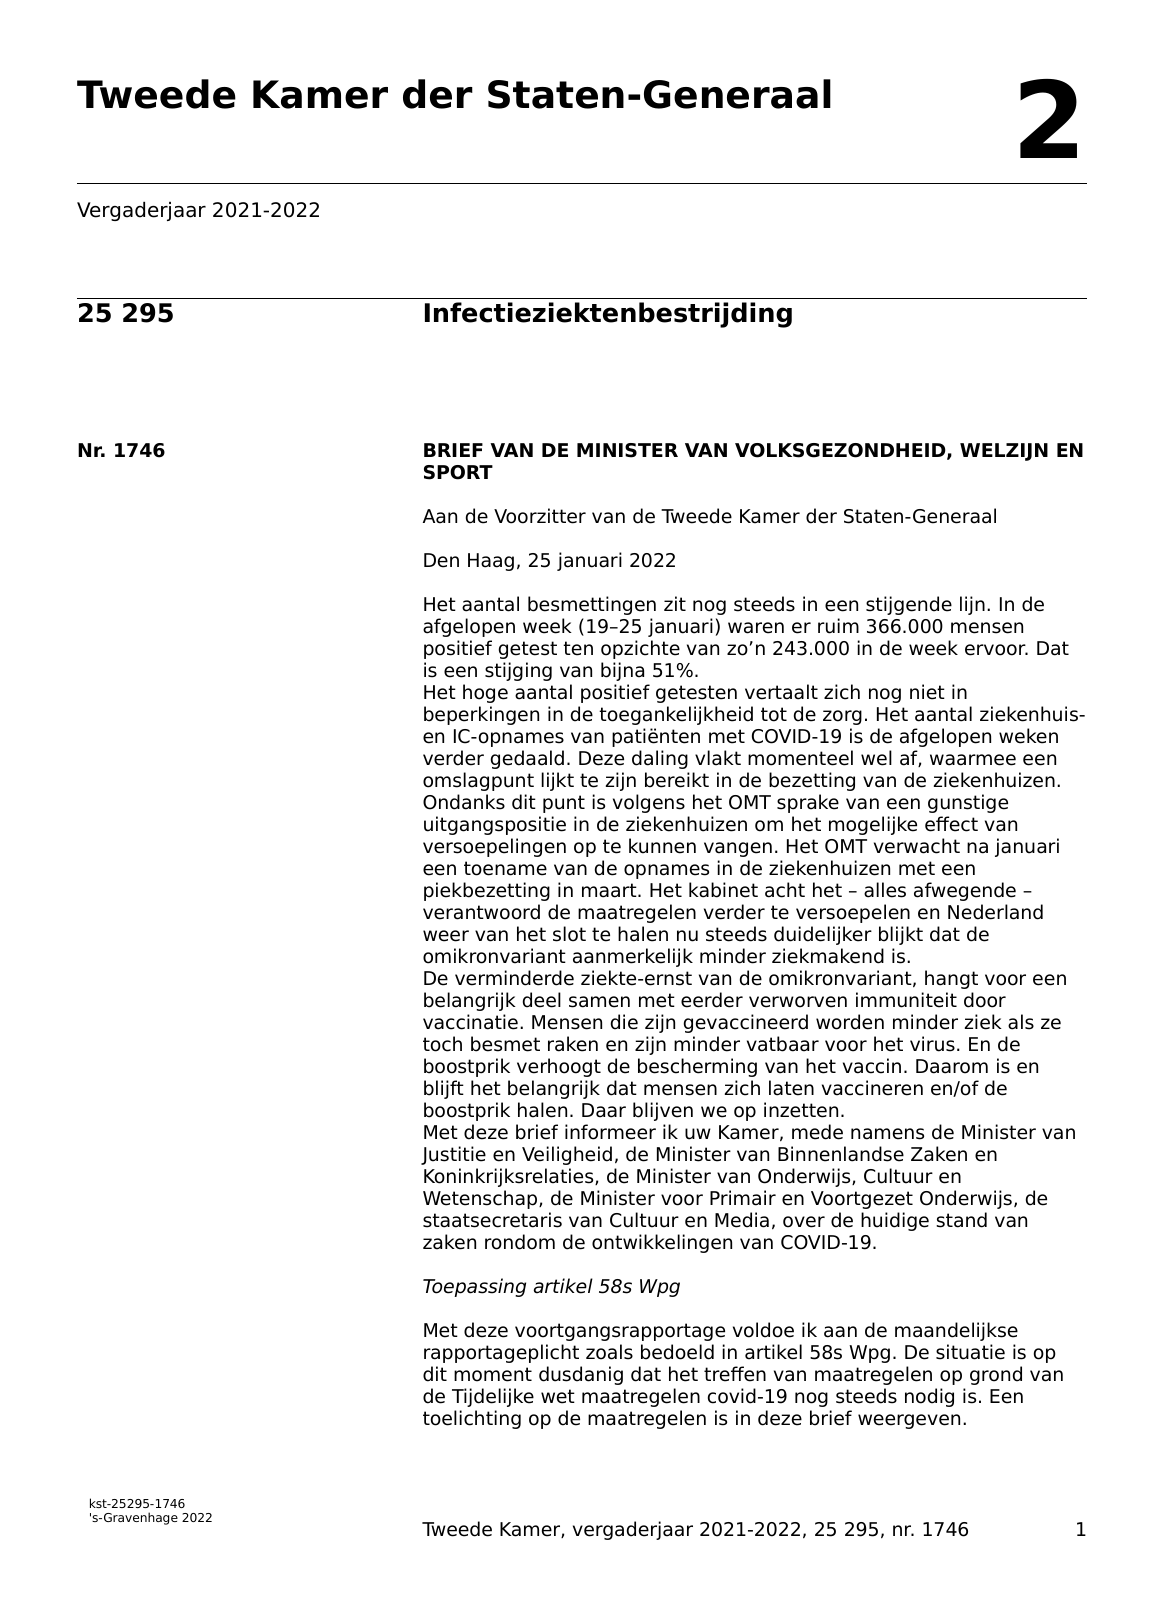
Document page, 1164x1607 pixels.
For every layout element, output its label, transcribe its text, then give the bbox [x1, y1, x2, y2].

text kst-25295-1746 [88, 1497, 323, 1511]
table_cell Vergaderjaar 2021-2022 [77, 184, 1087, 298]
text Aan de Voorzitter van de Tweede Kamer der Staten-Generaal [422, 506, 1087, 528]
table_header 2 [886, 59, 1087, 183]
text Met deze voortgangsrapportage voldoe ik aan de maandelijkse rapportageplicht zoals bedoeld in artikel 58s Wpg. De situatie is op dit moment dusdanig dat het treffen van maatregelen op grond van de Tijdelijke wet maatregelen covid-19 nog steeds nodig is. Een toelichting op de maatregelen is in deze brief weergeven. [422, 1320, 1087, 1430]
text Met deze brief informeer ik uw Kamer, mede namens de Minister van Justitie en Veiligheid, de Minister van Binnenlandse Zaken en Koninkrijksrelaties, de Minister van Onderwijs, Cultuur en Wetenschap, de Minister voor Primair en Voortgezet Onderwijs, de staatsecretaris van Cultuur en Media, over de huidige stand van zaken rondom de ontwikkelingen van COVID-19. [422, 1122, 1087, 1253]
text Het hoge aantal positief getesten vertaalt zich nog niet in beperkingen in de toegankelijkheid tot de zorg. Het aantal ziekenhuis- en IC-opnames van patiënten met COVID-19 is de afgelopen weken verder gedaald. Deze daling vlakt momenteel wel af, waarmee een omslagpunt lijkt te zijn bereikt in de bezetting van de ziekenhuizen. Ondanks dit punt is volgens het OMT sprake van een gunstige uitgangspositie in de ziekenhuizen om het mogelijke effect van versoepelingen op te kunnen vangen. Het OMT verwacht na januari een toename van de opnames in de ziekenhuizen met een piekbezetting in maart. Het kabinet acht het – alles afwegende – verantwoord de maatregelen verder te versoepelen en Nederland weer van het slot te halen nu steeds duidelijker blijkt dat de omikronvariant aanmerkelijk minder ziekmakend is. [422, 682, 1087, 968]
text De verminderde ziekte-ernst van de omikronvariant, hangt voor een belangrijk deel samen met eerder verworven immuniteit door vaccinatie. Mensen die zijn gevaccineerd worden minder ziek als ze toch besmet raken en zijn minder vatbaar voor het virus. En de boostprik verhoogt de bescherming van het vaccin. Daarom is en blijft het belangrijk dat mensen zich laten vaccineren en/of de boostprik halen. Daar blijven we op inzetten. [422, 968, 1087, 1122]
text Den Haag, 25 januari 2022 [422, 550, 1087, 572]
subtitle Nr. 1746 BRIEF VAN DE MINISTER VAN VOLKSGEZONDHEID, WELZIJN EN SPORT [77, 440, 1087, 484]
text 's-Gravenhage 2022 [88, 1511, 323, 1525]
subtitle 25 295 Infectieziektenbestrijding [77, 299, 1087, 329]
subtitle Toepassing artikel 58s Wpg [422, 1276, 1087, 1298]
table_header Tweede Kamer der Staten-Generaal [77, 59, 886, 183]
text Het aantal besmettingen zit nog steeds in een stijgende lijn. In de afgelopen week (19–25 januari) waren er ruim 366.000 mensen positief getest ten opzichte van zo’n 243.000 in de week ervoor. Dat is een stijging van bijna 51%. [422, 594, 1087, 682]
